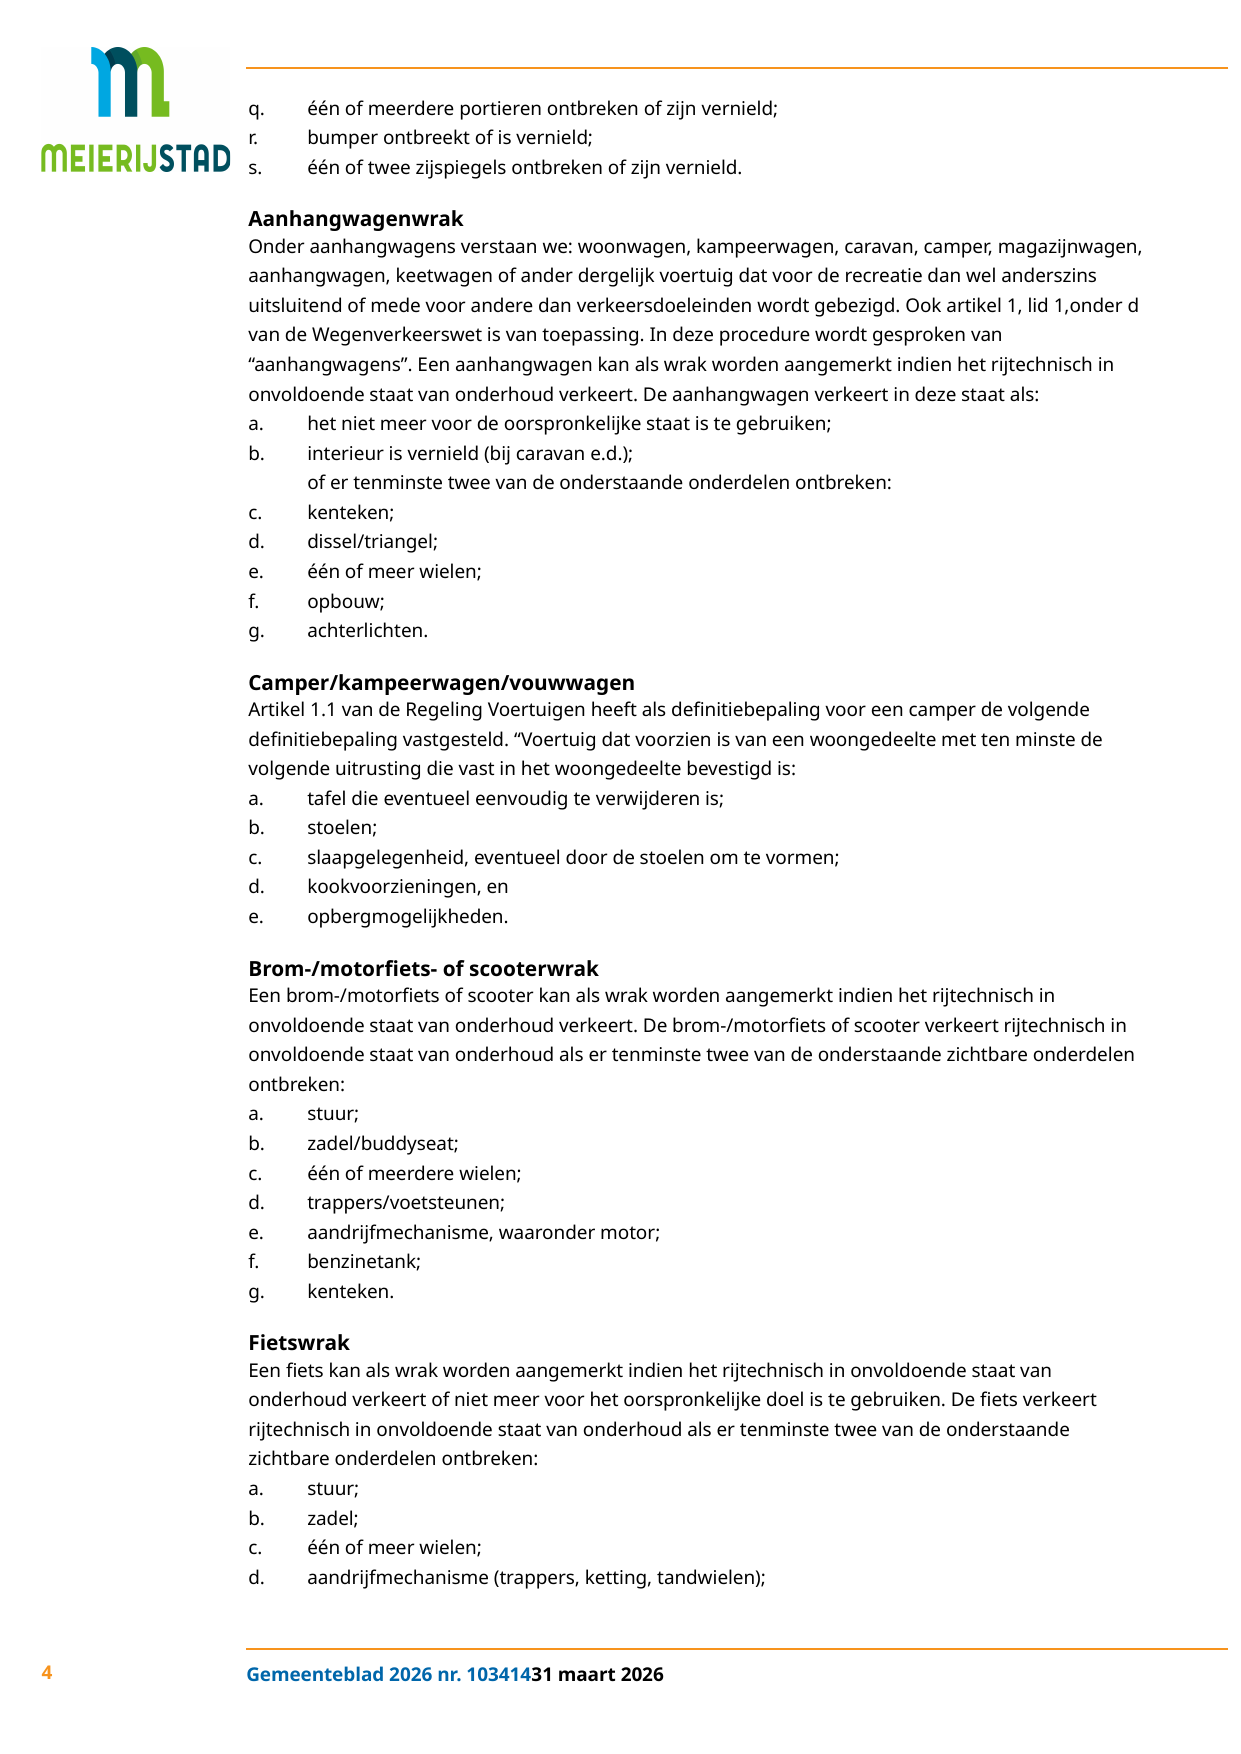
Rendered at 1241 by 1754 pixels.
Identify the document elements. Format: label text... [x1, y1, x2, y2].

list stuur; [248, 1101, 1152, 1126]
text Artikel 1.1 van de Regeling Voertuigen heeft als definitiebepaling voor een camper de volgende definitiebepaling vastgesteld. “Voertuig dat voorzien is van een woongedeelte met ten minste de volgende uitrusting die vast in het woongedeelte bevestigd is: [248, 696, 1152, 781]
text Camper/kampeerwagen/vouwwagen [248, 668, 1152, 696]
list één of meer wielen; [248, 558, 1152, 584]
list stoelen; [248, 814, 1152, 840]
list opbouw; [248, 588, 1152, 613]
text Aanhangwagenwrak [248, 204, 1152, 233]
list benzinetank; [248, 1248, 1152, 1274]
text Onder aanhangwagens verstaan we: woonwagen, kampeerwagen, caravan, camper, magazijnwagen, aanhangwagen, keetwagen of ander dergelijk voertuig dat voor de recreatie dan wel anderszins uitsluitend of mede voor andere dan verkeersdoeleinden wordt gebezigd. Ook artikel 1, lid 1,onder d van de Wegenverkeerswet is van toepassing. In deze procedure wordt gesproken van “aanhangwagens”. Een aanhangwagen kan als wrak worden aangemerkt indien het rijtechnisch in onvoldoende staat van onderhoud verkeert. De aanhangwagen verkeert in deze staat als: [248, 233, 1152, 406]
list tafel die eventueel eenvoudig te verwijderen is; [248, 785, 1152, 811]
list interieur is vernield (bij caravan e.d.); [248, 440, 1152, 466]
list slaapgelegenheid, eventueel door de stoelen om te vormen; [248, 844, 1152, 870]
text Brom-/motorfiets- of scooterwrak [248, 954, 1152, 982]
list trappers/voetsteunen; [248, 1189, 1152, 1215]
list zadel; [248, 1505, 1152, 1531]
text Een fiets kan als wrak worden aangemerkt indien het rijtechnisch in onvoldoende staat van onderhoud verkeert of niet meer voor het oorspronkelijke doel is te gebruiken. De fiets verkeert rijtechnisch in onvoldoende staat van onderhoud als er tenminste twee van de onderstaande zichtbare onderdelen ontbreken: [248, 1357, 1152, 1471]
list één of twee zijspiegels ontbreken of zijn vernield. [248, 154, 1152, 180]
text Fietswrak [248, 1328, 1152, 1357]
text Een brom-/motorfiets of scooter kan als wrak worden aangemerkt indien het rijtechnisch in onvoldoende staat van onderhoud verkeert. De brom-/motorfiets of scooter verkeert rijtechnisch in onvoldoende staat van onderhoud als er tenminste twee van de onderstaande zichtbare onderdelen ontbreken: [248, 982, 1152, 1097]
list aandrijfmechanisme, waaronder motor; [248, 1219, 1152, 1244]
list bumper ontbreekt of is vernield; [248, 124, 1152, 150]
list stuur; [248, 1475, 1152, 1501]
list één of meerdere wielen; [248, 1160, 1152, 1185]
list kenteken. [248, 1278, 1152, 1304]
list achterlichten. [248, 617, 1152, 643]
list één of meer wielen; [248, 1534, 1152, 1560]
list dissel/triangel; [248, 529, 1152, 554]
list aandrijfmechanisme (trappers, ketting, tandwielen); [248, 1564, 1152, 1590]
list kenteken; [248, 499, 1152, 525]
list of er tenminste twee van de onderstaande onderdelen ontbreken: [248, 469, 1152, 495]
list opbergmogelijkheden. [248, 903, 1152, 929]
list één of meerdere portieren ontbreken of zijn vernield; [248, 95, 1152, 121]
list kookvoorzieningen, en [248, 874, 1152, 899]
list het niet meer voor de oorspronkelijke staat is te gebruiken; [248, 410, 1152, 436]
list zadel/buddyseat; [248, 1130, 1152, 1156]
picture [41, 47, 231, 172]
